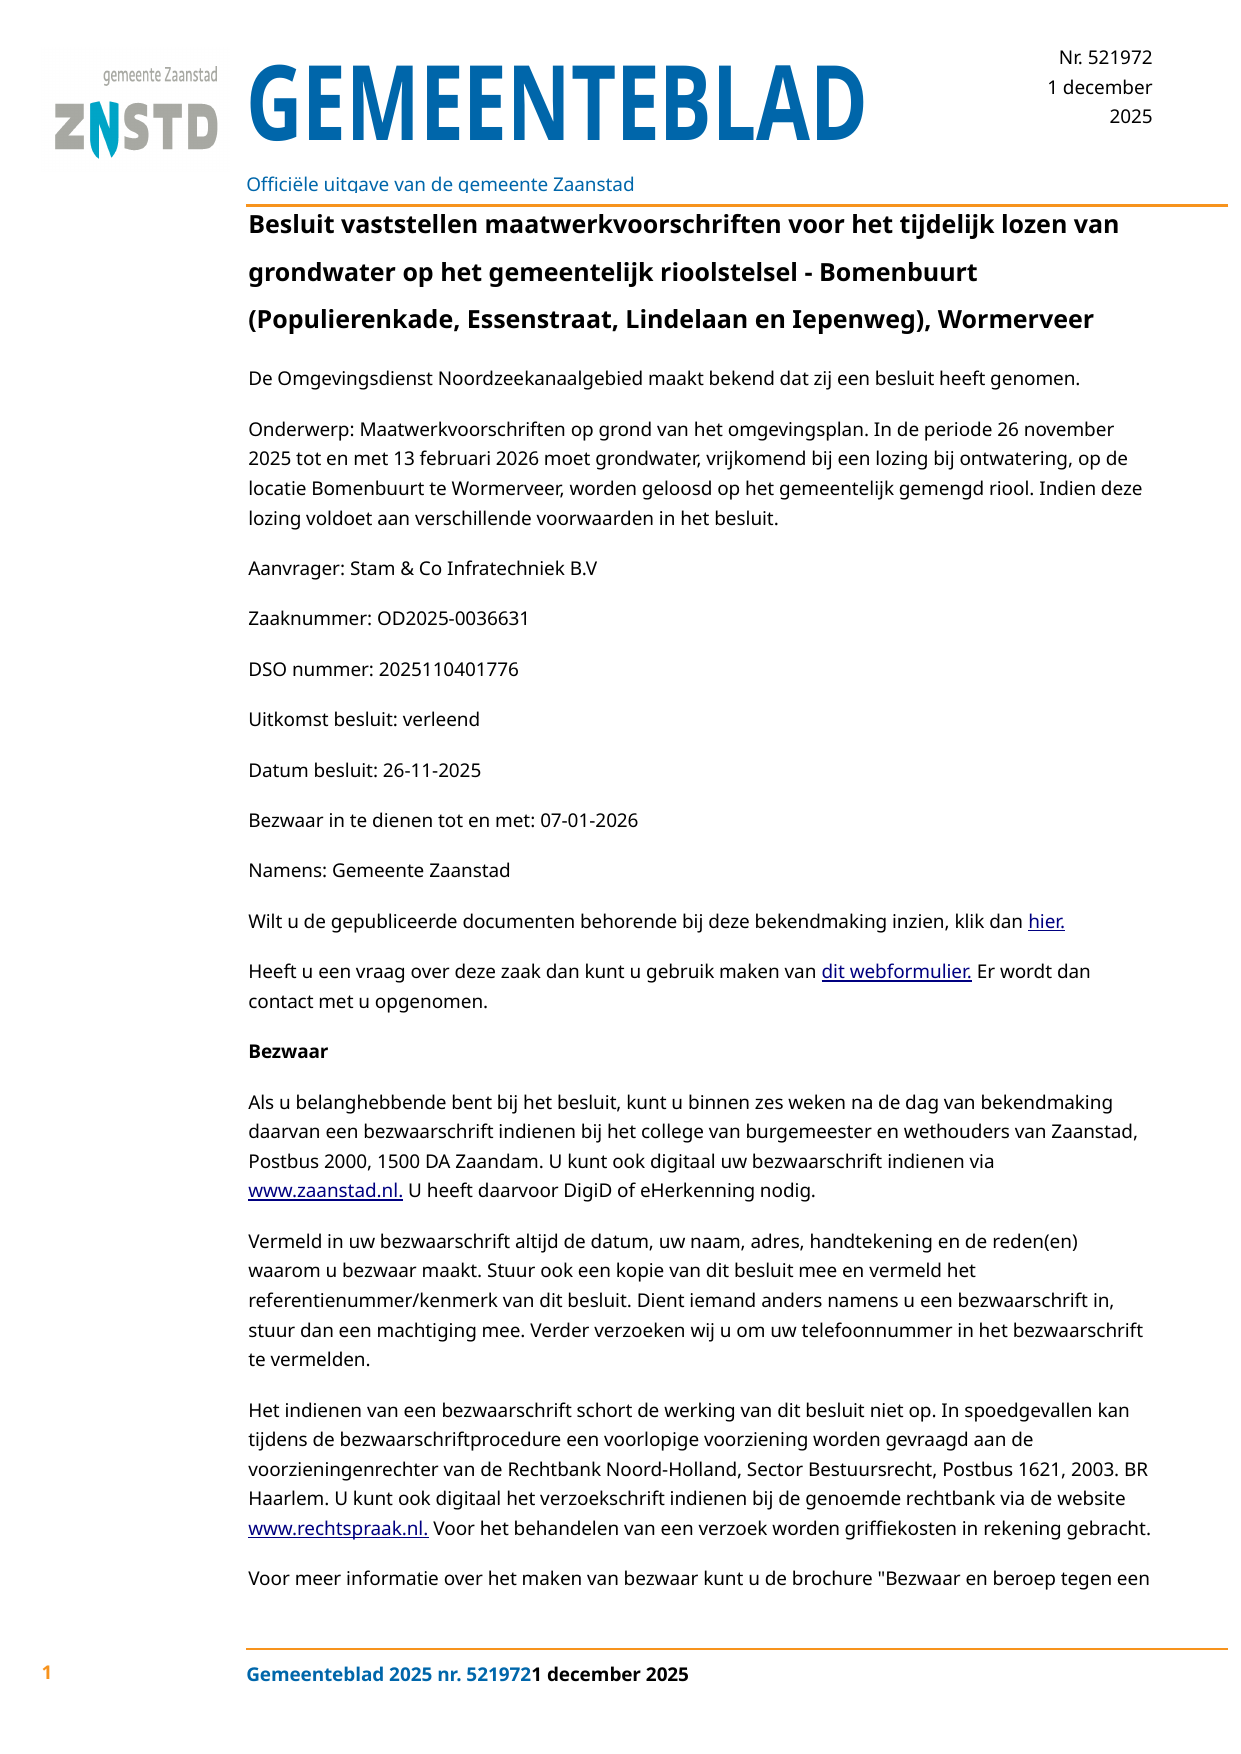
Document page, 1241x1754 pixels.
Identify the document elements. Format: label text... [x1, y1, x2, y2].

text Als u belanghebbende bent bij het besluit, kunt u binnen zes weken na de dag van bekendmaking daarvan een bezwaarschrift indienen bij het college van burgemeester en wethouders van Zaanstad, Postbus 2000, 1500 DA Zaandam. U kunt ook digitaal uw bezwaarschrift indienen via www.zaanstad.nl. U heeft daarvoor DigiD of eHerkenning nodig. [248, 1089, 1152, 1203]
text Wilt u de gepubliceerde documenten behorende bij deze bekendmaking inzien, klik dan hier. [248, 908, 1152, 934]
text Aanvrager: Stam & Co Infratechniek B.V [248, 555, 1152, 581]
text Voor meer informatie over het maken van bezwaar kunt u de brochure "Bezwaar en beroep tegen een [248, 1566, 1152, 1591]
text Heeft u een vraag over deze zaak dan kunt u gebruik maken van dit webformulier. Er wordt dan contact met u opgenomen. [248, 958, 1152, 1014]
text Besluit vaststellen maatwerkvoorschriften voor het tijdelijk lozen van grondwater op het gemeentelijk rioolstelsel - Bomenbuurt (Populierenkade, Essenstraat, Lindelaan en Iepenweg), Wormerveer [248, 207, 1152, 336]
text DSO nummer: 2025110401776 [248, 656, 1152, 682]
text Bezwaar in te dienen tot en met: 07-01-2026 [248, 807, 1152, 833]
text Datum besluit: 26-11-2025 [248, 757, 1152, 782]
text Zaaknummer: OD2025-0036631 [248, 606, 1152, 631]
text Onderwerp: Maatwerkvoorschriften op grond van het omgevingsplan. In de periode 26 november 2025 tot en met 13 februari 2026 moet grondwater, vrijkomend bij een lozing bij ontwatering, op de locatie Bomenbuurt te Wormerveer, worden geloosd op het gemeentelijk gemengd riool. Indien deze lozing voldoet aan verschillende voorwaarden in het besluit. [248, 416, 1152, 530]
picture [41, 47, 231, 172]
text Bezwaar [248, 1038, 1152, 1064]
text Het indienen van een bezwaarschrift schort de werking van dit besluit niet op. In spoedgevallen kan tijdens de bezwaarschriftprocedure een voorlopige voorziening worden gevraagd aan de voorzieningenrechter van de Rechtbank Noord-Holland, Sector Bestuursrecht, Postbus 1621, 2003. BR Haarlem. U kunt ook digitaal het verzoekschrift indienen bij de genoemde rechtbank via de website www.rechtspraak.nl. Voor het behandelen van een verzoek worden griffiekosten in rekening gebracht. [248, 1397, 1152, 1541]
text De Omgevingsdienst Noordzeekanaalgebied maakt bekend dat zij een besluit heeft genomen. [248, 366, 1152, 391]
text Uitkomst besluit: verleend [248, 706, 1152, 732]
text Namens: Gemeente Zaanstad [248, 858, 1152, 883]
text Vermeld in uw bezwaarschrift altijd de datum, uw naam, adres, handtekening en de reden(en) waarom u bezwaar maakt. Stuur ook een kopie van dit besluit mee en vermeld het referentienummer/kenmerk van dit besluit. Dient iemand anders namens u een bezwaarschrift in, stuur dan een machtiging mee. Verder verzoeken wij u om uw telefoonnummer in het bezwaarschrift te vermelden. [248, 1228, 1152, 1372]
